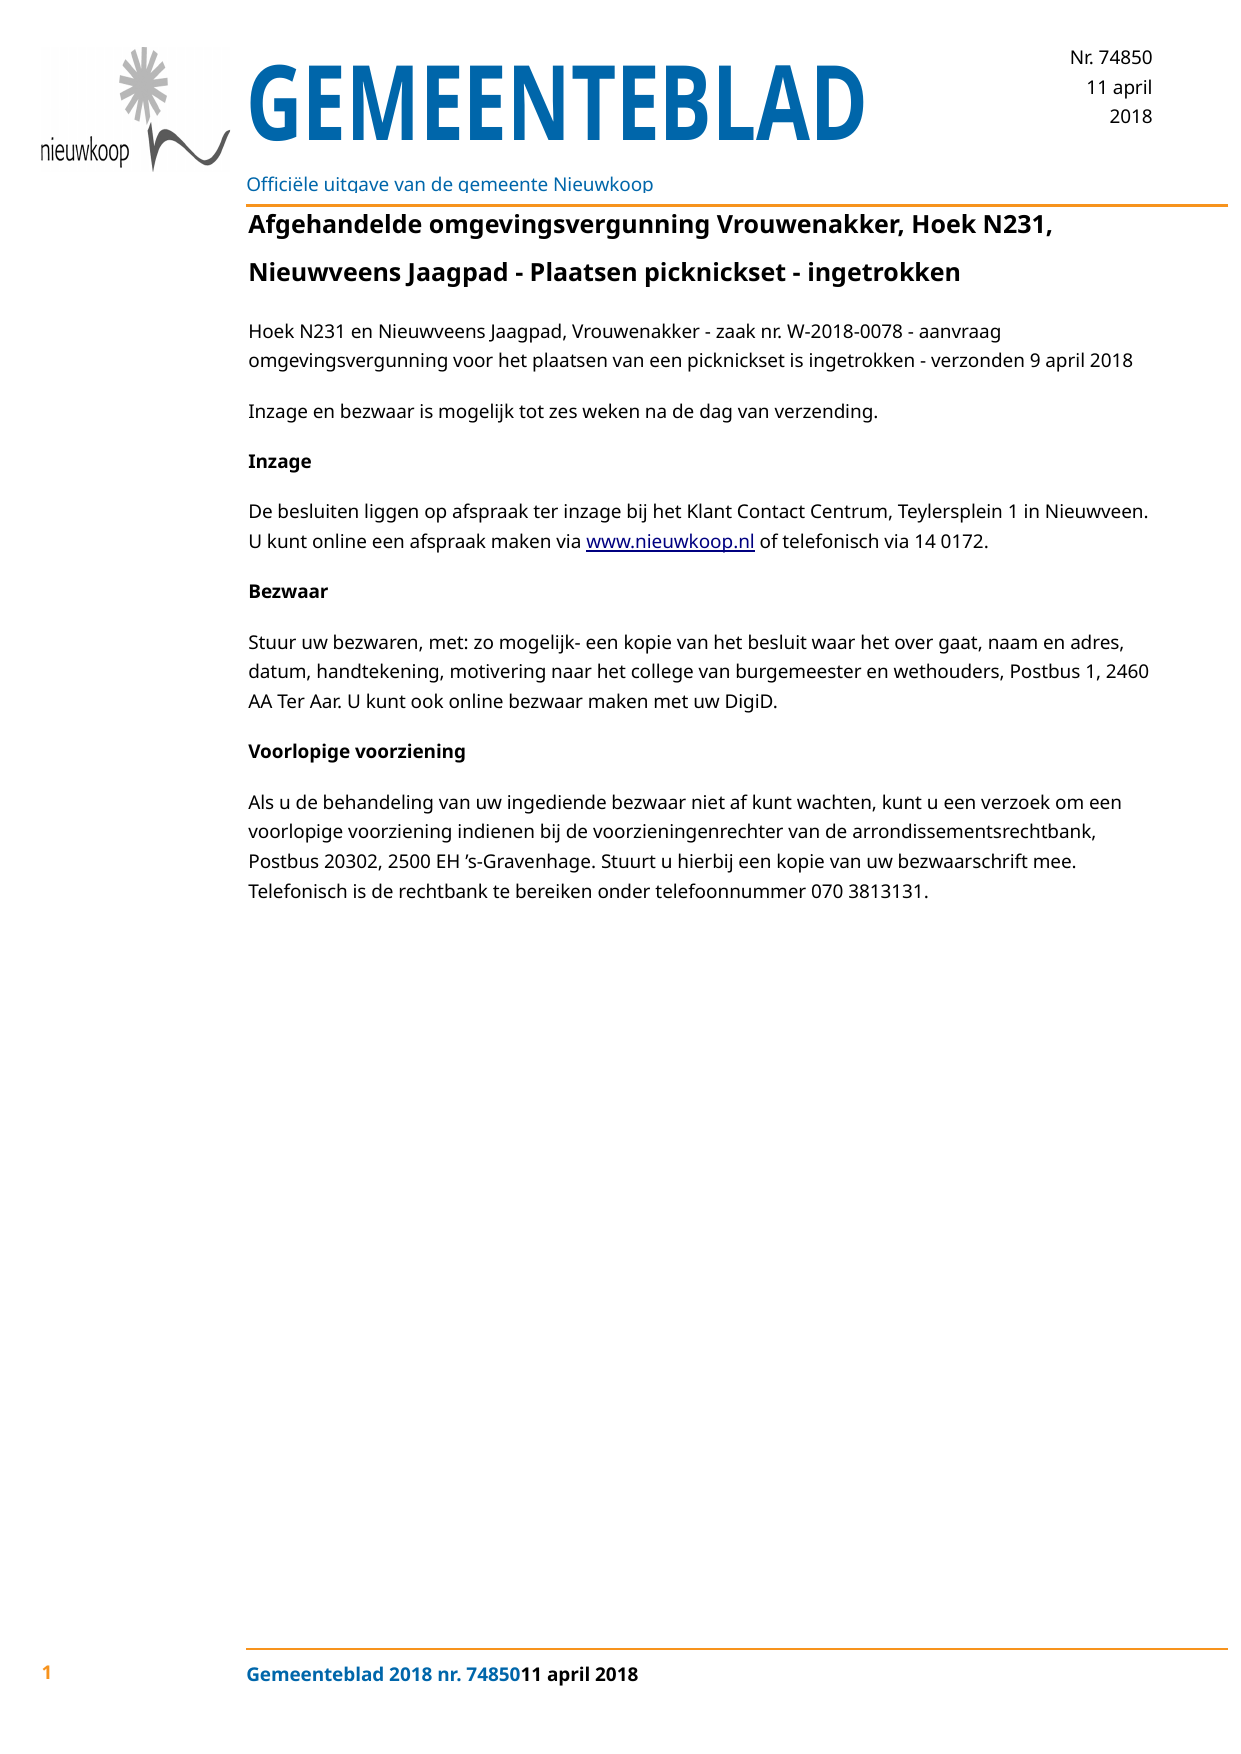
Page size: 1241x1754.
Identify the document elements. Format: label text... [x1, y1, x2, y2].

text Voorlopige voorziening [248, 739, 1152, 764]
text De besluiten liggen op afspraak ter inzage bij het Klant Contact Centrum, Teylersplein 1 in Nieuwveen. U kunt online een afspraak maken via www.nieuwkoop.nl of telefonisch via 14 0172. [248, 499, 1152, 554]
text Inzage en bezwaar is mogelijk tot zes weken na de dag van verzending. [248, 398, 1152, 424]
text Stuur uw bezwaren, met: zo mogelijk- een kopie van het besluit waar het over gaat, naam en adres, datum, handtekening, motivering naar het college van burgemeester en wethouders, Postbus 1, 2460 AA Ter Aar. U kunt ook online bezwaar maken met uw DigiD. [248, 629, 1152, 714]
text Hoek N231 en Nieuwveens Jaagpad, Vrouwenakker - zaak nr. W-2018-0078 - aanvraag omgevingsvergunning voor het plaatsen van een picknickset is ingetrokken - verzonden 9 april 2018 [248, 318, 1152, 373]
text Bezwaar [248, 579, 1152, 604]
picture [41, 47, 231, 172]
text Als u de behandeling van uw ingediende bezwaar niet af kunt wachten, kunt u een verzoek om een voorlopige voorziening indienen bij de voorzieningenrechter van de arrondissementsrechtbank, Postbus 20302, 2500 EH ’s-Gravenhage. Stuurt u hierbij een kopie van uw bezwaarschrift mee. Telefonisch is de rechtbank te bereiken onder telefoonnummer 070 3813131. [248, 789, 1152, 904]
text Inzage [248, 448, 1152, 474]
text Afgehandelde omgevingsvergunning Vrouwenakker, Hoek N231, Nieuwveens Jaagpad - Plaatsen picknickset - ingetrokken [248, 207, 1152, 288]
